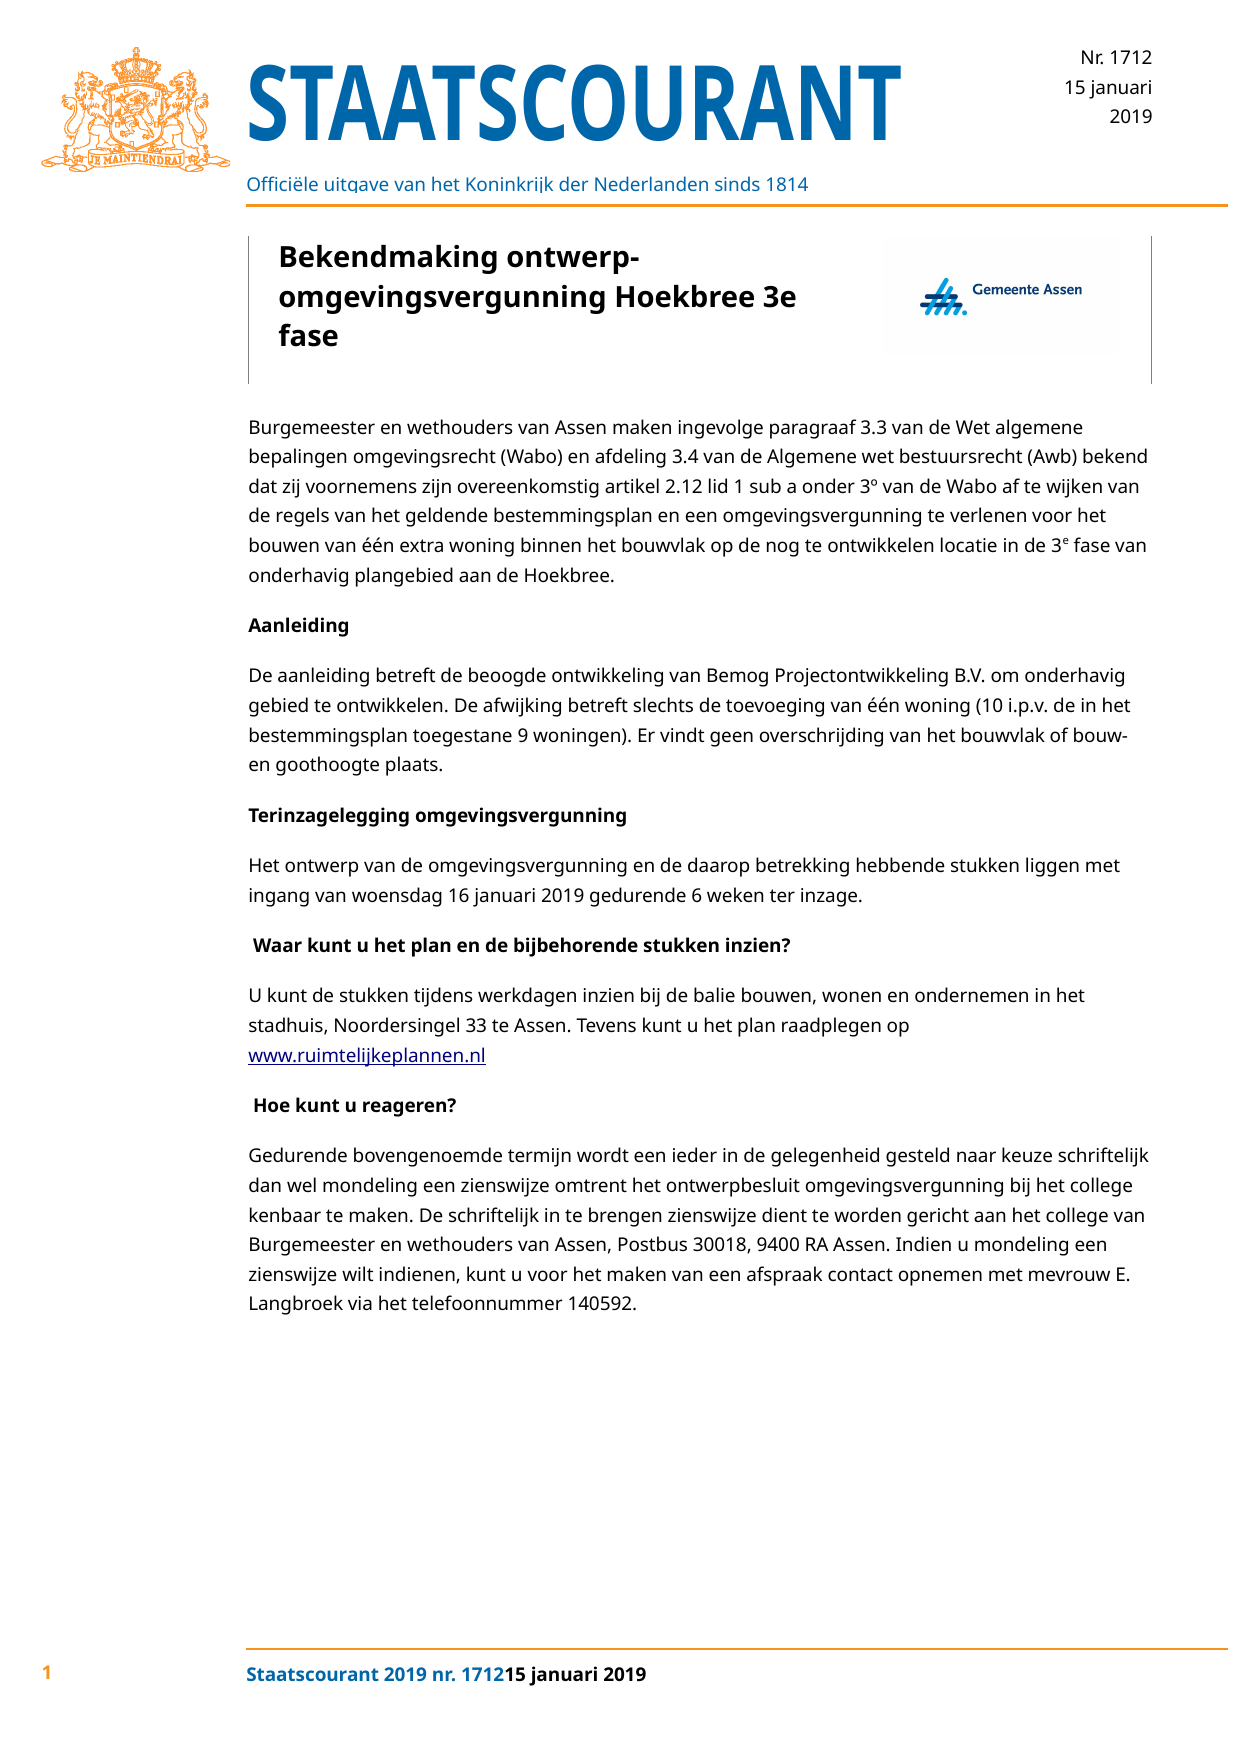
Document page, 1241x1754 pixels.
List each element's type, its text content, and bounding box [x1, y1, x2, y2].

text Hoe kunt u reageren? [248, 1092, 1152, 1118]
picture [882, 236, 1119, 355]
text Terinzagelegging omgevingsvergunning [248, 802, 1152, 828]
table_header [850, 236, 1151, 384]
text Het ontwerp van de omgevingsvergunning en de daarop betrekking hebbende stukken liggen met ingang van woensdag 16 januari 2019 gedurende 6 weken ter inzage. [248, 852, 1152, 908]
text Gedurende bovengenoemde termijn wordt een ieder in de gelegenheid gesteld naar keuze schriftelijk dan wel mondeling een zienswijze omtrent het ontwerpbesluit omgevingsvergunning bij het college kenbaar te maken. De schriftelijk in te brengen zienswijze dient te worden gericht aan het college van Burgemeester en wethouders van Assen, Postbus 30018, 9400 RA Assen. Indien u mondeling een zienswijze wilt indienen, kunt u voor het maken van een afspraak contact opnemen met mevrouw E. Langbroek via het telefoonnummer 140592. [248, 1143, 1152, 1316]
text U kunt de stukken tijdens werkdagen inzien bij de balie bouwen, wonen en ondernemen in het stadhuis, Noordersingel 33 te Assen. Tevens kunt u het plan raadplegen op www.ruimtelijkeplannen.nl [248, 983, 1152, 1068]
picture [41, 47, 231, 172]
text Waar kunt u het plan en de bijbehorende stukken inzien? [248, 932, 1152, 958]
text De aanleiding betreft de beoogde ontwikkeling van Bemog Projectontwikkeling B.V. om onderhavig gebied te ontwikkelen. De afwijking betreft slechts de toevoeging van één woning (10 i.p.v. de in het bestemmingsplan toegestane 9 woningen). Er vindt geen overschrijding van het bouwvlak of bouw- en goothoogte plaats. [248, 663, 1152, 777]
text Aanleiding [248, 612, 1152, 638]
table_header Bekendmaking ontwerp-omgevingsvergunning Hoekbree 3e fase [249, 236, 850, 384]
text Burgemeester en wethouders van Assen maken ingevolge paragraaf 3.3 van de Wet algemene bepalingen omgevingsrecht (Wabo) en afdeling 3.4 van de Algemene wet bestuursrecht (Awb) bekend dat zij voornemens zijn overeenkomstig artikel 2.12 lid 1 sub a onder 3º van de Wabo af te wijken van de regels van het geldende bestemmingsplan en een omgevingsvergunning te verlenen voor het bouwen van één extra woning binnen het bouwvlak op de nog te ontwikkelen locatie in de 3e fase van onderhavig plangebied aan de Hoekbree. [248, 414, 1152, 588]
